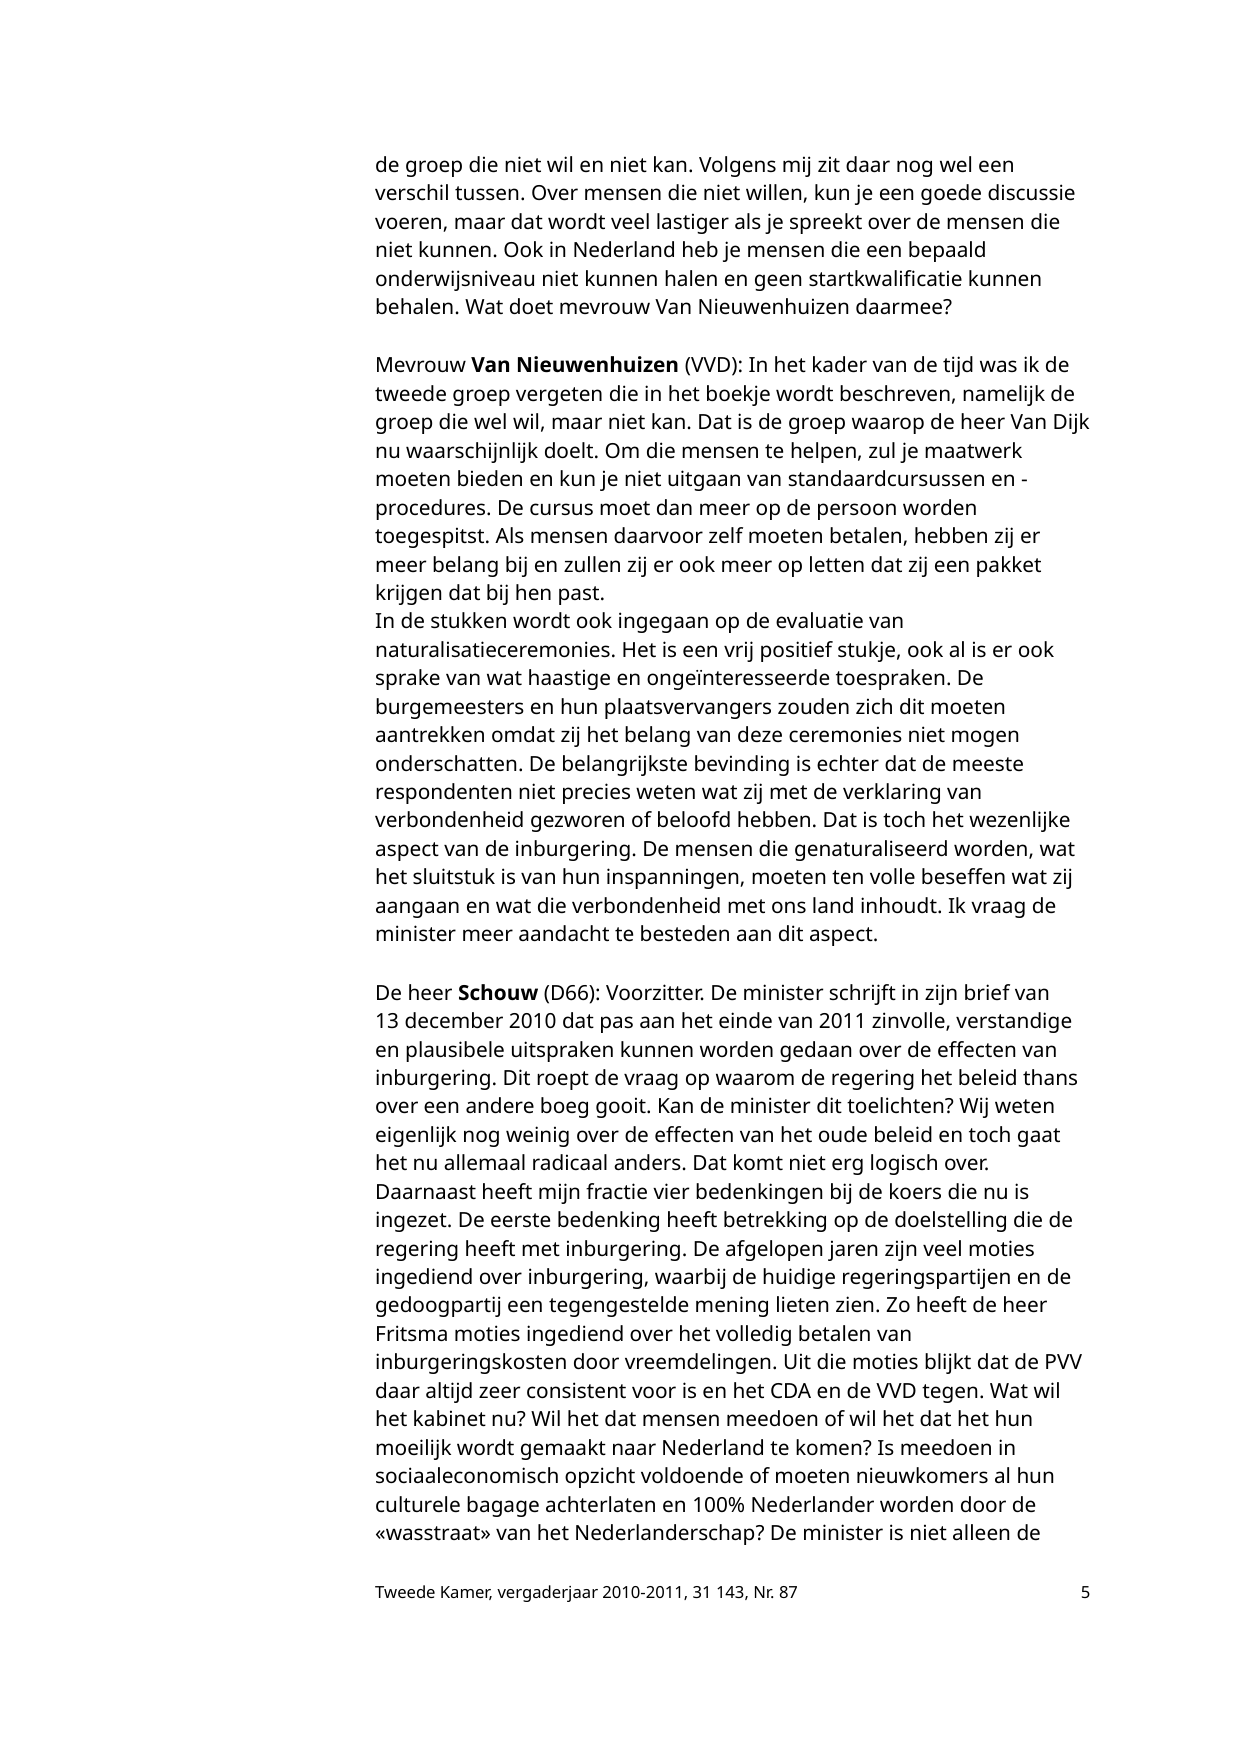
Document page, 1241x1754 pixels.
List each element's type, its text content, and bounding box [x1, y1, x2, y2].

text De heer Schouw (D66): Voorzitter. De minister schrijft in zijn brief van 13 december 2010 dat pas aan het einde van 2011 zinvolle, verstandige en plausibele uitspraken kunnen worden gedaan over de effecten van inburgering. Dit roept de vraag op waarom de regering het beleid thans over een andere boeg gooit. Kan de minister dit toelichten? Wij weten eigenlijk nog weinig over de effecten van het oude beleid en toch gaat het nu allemaal radicaal anders. Dat komt niet erg logisch over. [375, 978, 1090, 1177]
text de groep die niet wil en niet kan. Volgens mij zit daar nog wel een verschil tussen. Over mensen die niet willen, kun je een goede discussie voeren, maar dat wordt veel lastiger als je spreekt over de mensen die niet kunnen. Ook in Nederland heb je mensen die een bepaald onderwijsniveau niet kunnen halen en geen startkwalificatie kunnen behalen. Wat doet mevrouw Van Nieuwenhuizen daarmee? [375, 150, 1090, 321]
text Mevrouw Van Nieuwenhuizen (VVD): In het kader van de tijd was ik de tweede groep vergeten die in het boekje wordt beschreven, namelijk de groep die wel wil, maar niet kan. Dat is de groep waarop de heer Van Dijk nu waarschijnlijk doelt. Om die mensen te helpen, zul je maatwerk moeten bieden en kun je niet uitgaan van standaardcursussen en -procedures. De cursus moet dan meer op de persoon worden toegespitst. Als mensen daarvoor zelf moeten betalen, hebben zij er meer belang bij en zullen zij er ook meer op letten dat zij een pakket krijgen dat bij hen past. [375, 351, 1090, 607]
text Daarnaast heeft mijn fractie vier bedenkingen bij de koers die nu is ingezet. De eerste bedenking heeft betrekking op de doelstelling die de regering heeft met inburgering. De afgelopen jaren zijn veel moties ingediend over inburgering, waarbij de huidige regeringspartijen en de gedoogpartij een tegengestelde mening lieten zien. Zo heeft de heer Fritsma moties ingediend over het volledig betalen van inburgeringskosten door vreemdelingen. Uit die moties blijkt dat de PVV daar altijd zeer consistent voor is en het CDA en de VVD tegen. Wat wil het kabinet nu? Wil het dat mensen meedoen of wil het dat het hun moeilijk wordt gemaakt naar Nederland te komen? Is meedoen in sociaaleconomisch opzicht voldoende of moeten nieuwkomers al hun culturele bagage achterlaten en 100% Nederlander worden door de «wasstraat» van het Nederlanderschap? De minister is niet alleen de [375, 1177, 1090, 1547]
text In de stukken wordt ook ingegaan op de evaluatie van naturalisatieceremonies. Het is een vrij positief stukje, ook al is er ook sprake van wat haastige en ongeïnteresseerde toespraken. De burgemeesters en hun plaatsvervangers zouden zich dit moeten aantrekken omdat zij het belang van deze ceremonies niet mogen onderschatten. De belangrijkste bevinding is echter dat de meeste respondenten niet precies weten wat zij met de verklaring van verbondenheid gezworen of beloofd hebben. Dat is toch het wezenlijke aspect van de inburgering. De mensen die genaturaliseerd worden, wat het sluitstuk is van hun inspanningen, moeten ten volle beseffen wat zij aangaan en wat die verbondenheid met ons land inhoudt. Ik vraag de minister meer aandacht te besteden aan dit aspect. [375, 607, 1090, 948]
